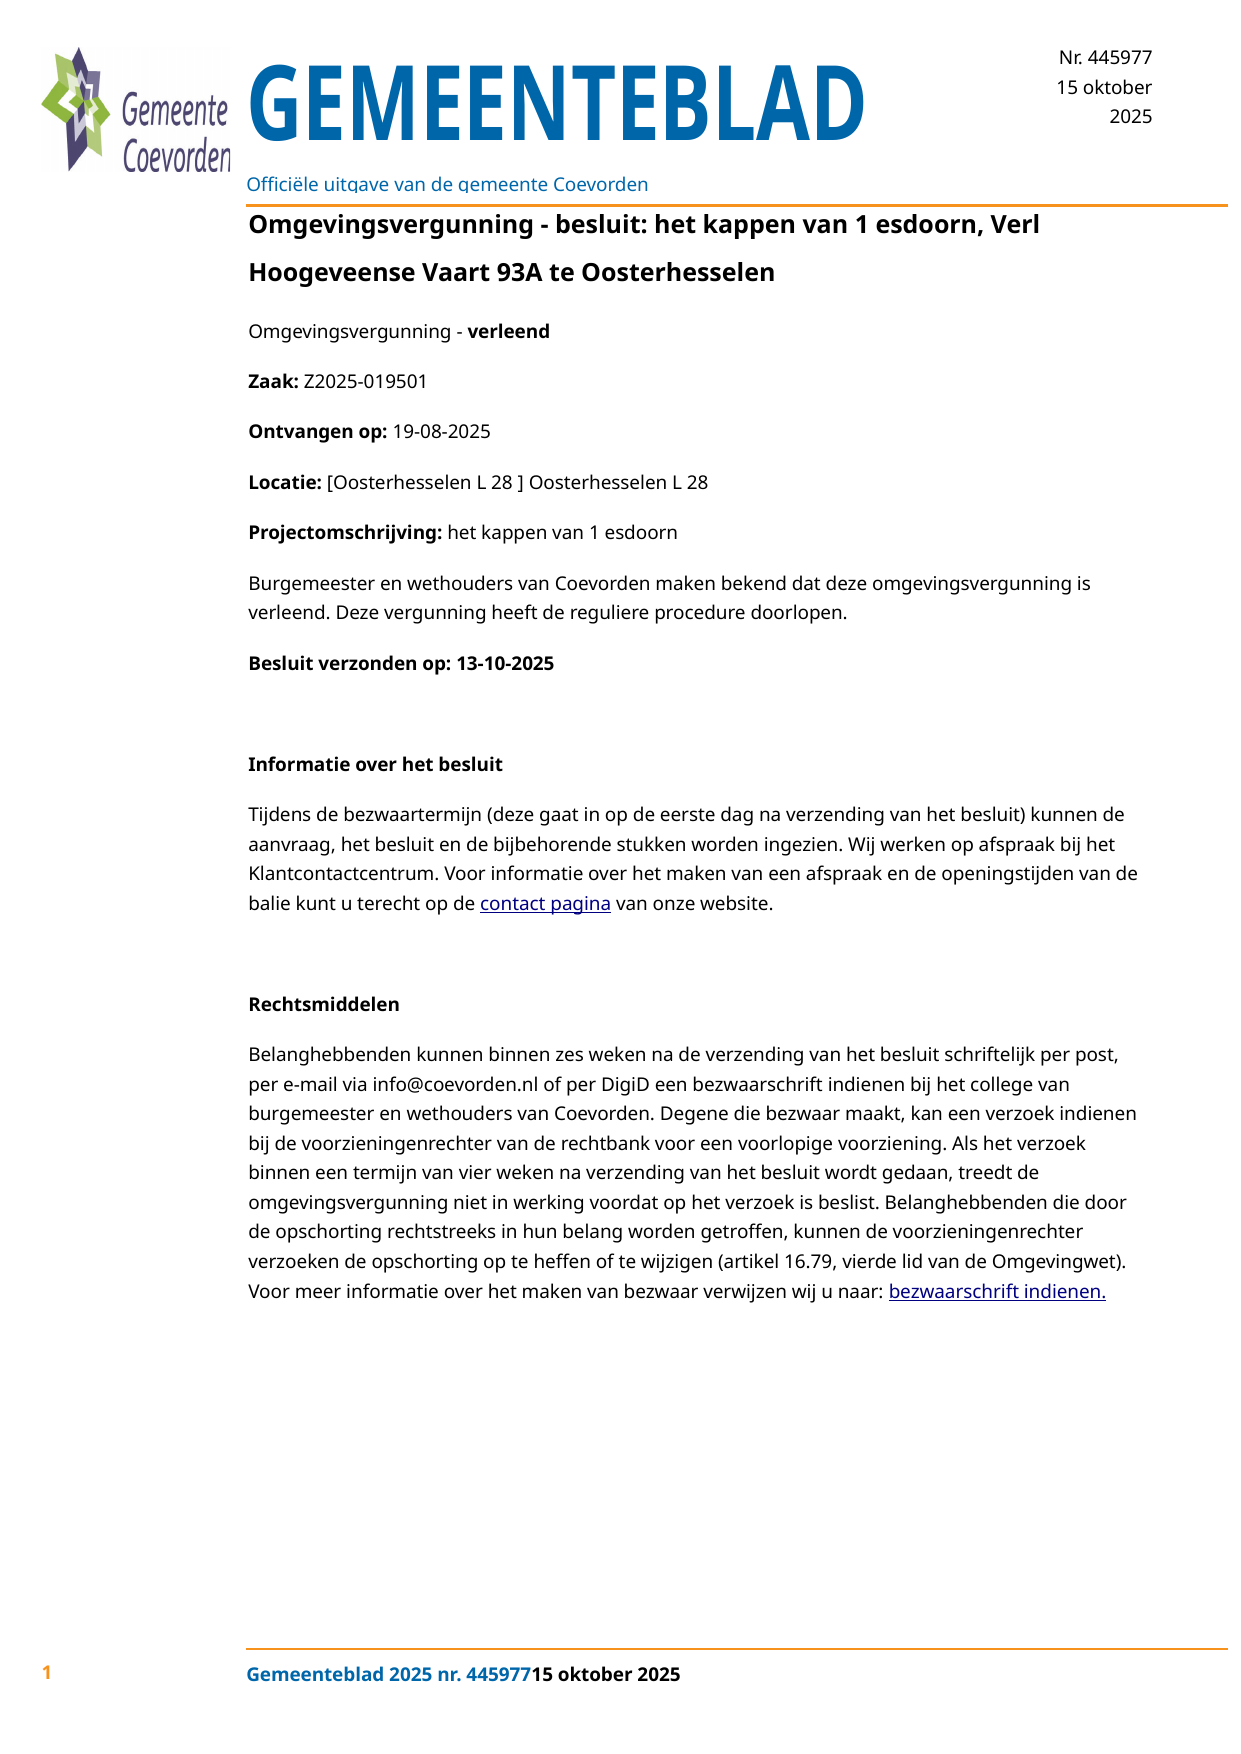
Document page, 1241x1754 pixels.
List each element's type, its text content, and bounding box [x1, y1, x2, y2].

text Burgemeester en wethouders van Coevorden maken bekend dat deze omgevingsvergunning is verleend. Deze vergunning heeft de reguliere procedure doorlopen. [248, 570, 1152, 625]
text Informatie over het besluit [248, 751, 1152, 777]
text Rechtsmiddelen [248, 991, 1152, 1017]
text Omgevingsvergunning - verleend [248, 318, 1152, 344]
text Projectomschrijving: het kappen van 1 esdoorn [248, 519, 1152, 545]
text Tijdens de bezwaartermijn (deze gaat in op de eerste dag na verzending van het besluit) kunnen de aanvraag, het besluit en de bijbehorende stukken worden ingezien. Wij werken op afspraak bij het Klantcontactcentrum. Voor informatie over het maken van een afspraak en de openingstijden van de balie kunt u terecht op de contact pagina van onze website. [248, 801, 1152, 916]
text Belanghebbenden kunnen binnen zes weken na de verzending van het besluit schriftelijk per post, per e-mail via info@coevorden.nl of per DigiD een bezwaarschrift indienen bij het college van burgemeester en wethouders van Coevorden. Degene die bezwaar maakt, kan een verzoek indienen bij de voorzieningenrechter van de rechtbank voor een voorlopige voorziening. Als het verzoek binnen een termijn van vier weken na verzending van het besluit wordt gedaan, treedt de omgevingsvergunning niet in werking voordat op het verzoek is beslist. Belanghebbenden die door de opschorting rechtstreeks in hun belang worden getroffen, kunnen de voorzieningenrechter verzoeken de opschorting op te heffen of te wijzigen (artikel 16.79, vierde lid van de Omgevingwet). Voor meer informatie over het maken van bezwaar verwijzen wij u naar: bezwaarschrift indienen. [248, 1041, 1152, 1304]
text Omgevingsvergunning - besluit: het kappen van 1 esdoorn, Verl Hoogeveense Vaart 93A te Oosterhesselen [248, 207, 1152, 288]
text Besluit verzonden op: 13-10-2025 [248, 650, 1152, 676]
text Ontvangen op: 19-08-2025 [248, 419, 1152, 444]
text Zaak: Z2025-019501 [248, 368, 1152, 394]
picture [41, 47, 231, 172]
text Locatie: [Oosterhesselen L 28 ] Oosterhesselen L 28 [248, 469, 1152, 495]
